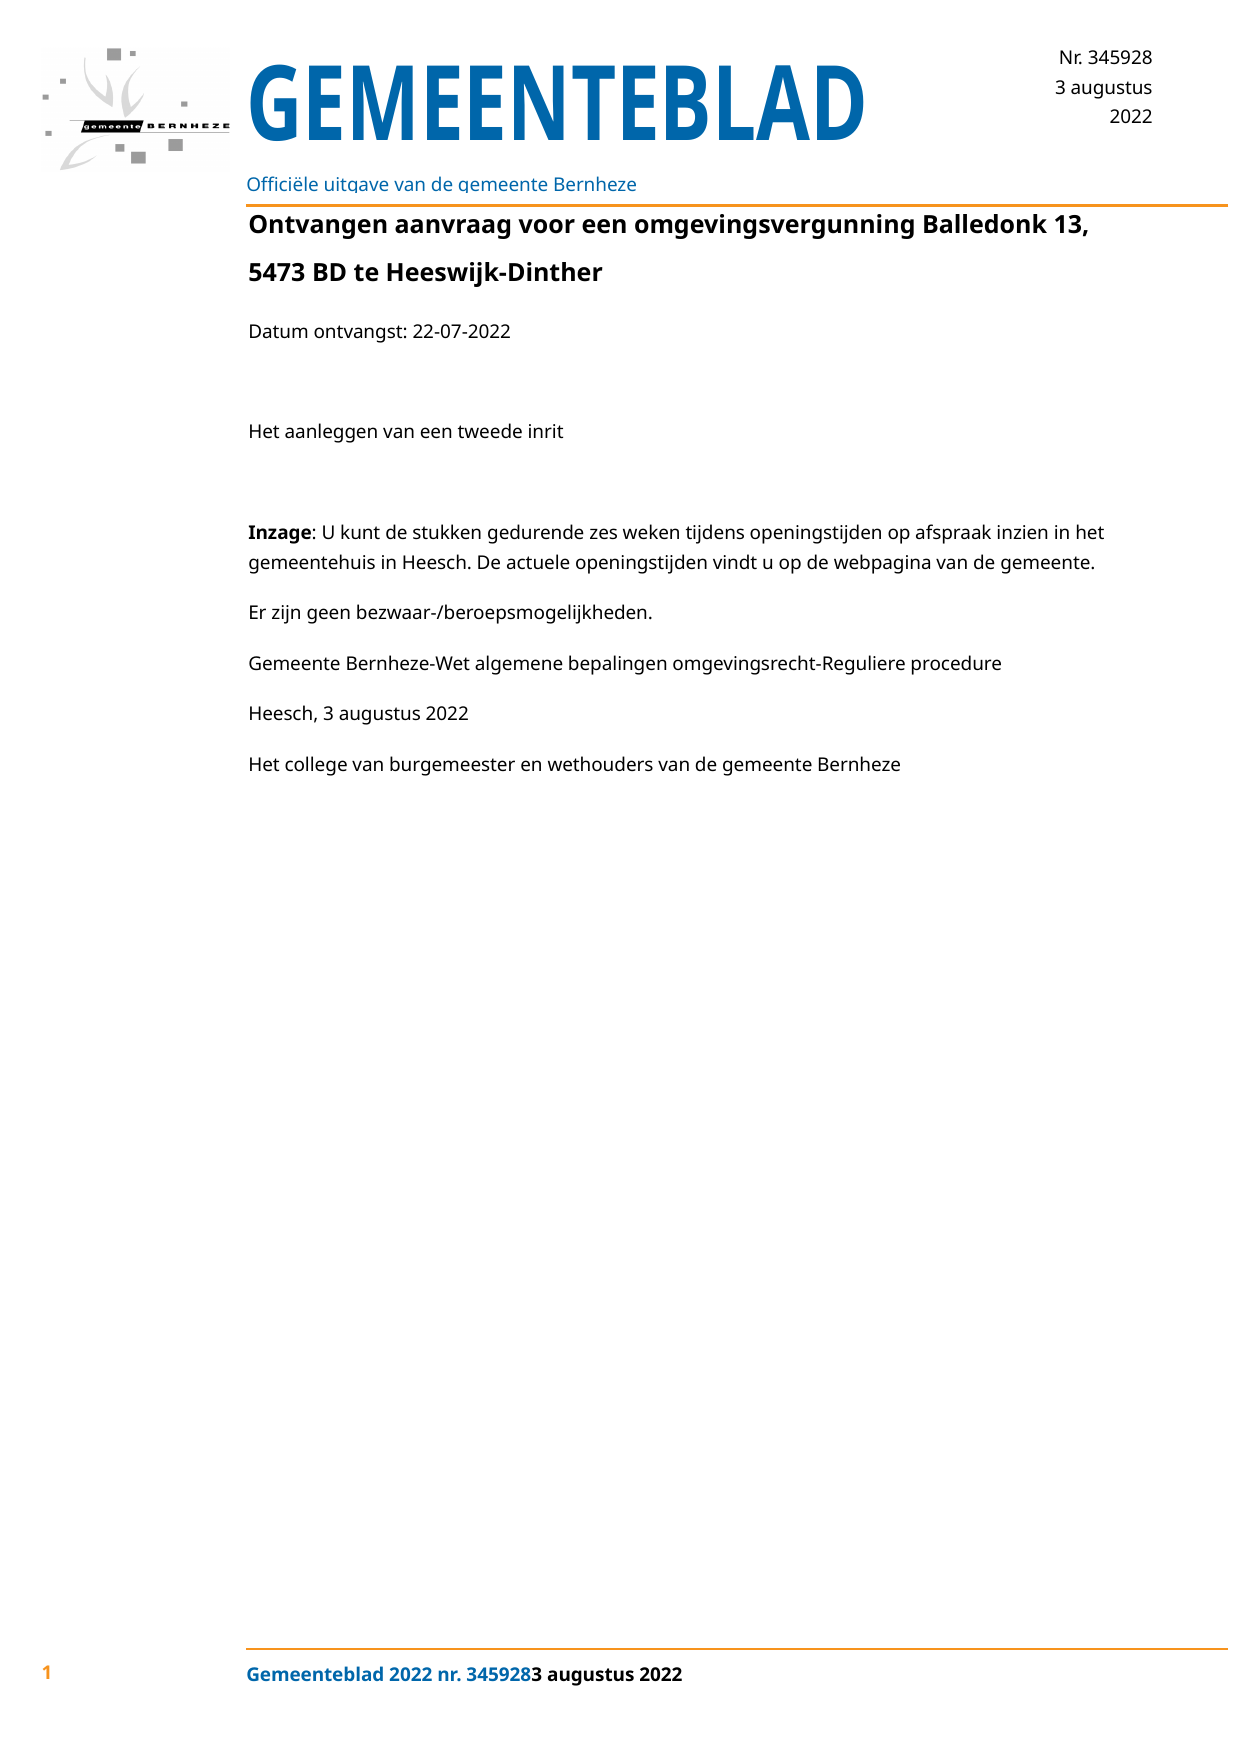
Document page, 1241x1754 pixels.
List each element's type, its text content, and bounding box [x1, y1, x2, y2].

picture [41, 47, 231, 172]
text Gemeente Bernheze-Wet algemene bepalingen omgevingsrecht-Reguliere procedure [248, 650, 1152, 676]
text Het college van burgemeester en wethouders van de gemeente Bernheze [248, 751, 1152, 777]
text Het aanleggen van een tweede inrit [248, 419, 1152, 444]
text Er zijn geen bezwaar-/beroepsmogelijkheden. [248, 599, 1152, 625]
text Ontvangen aanvraag voor een omgevingsvergunning Balledonk 13, 5473 BD te Heeswijk-Dinther [248, 207, 1152, 288]
text Inzage: U kunt de stukken gedurende zes weken tijdens openingstijden op afspraak inzien in het gemeentehuis in Heesch. De actuele openingstijden vindt u op de webpagina van de gemeente. [248, 519, 1152, 575]
text Heesch, 3 augustus 2022 [248, 700, 1152, 726]
text Datum ontvangst: 22-07-2022 [248, 318, 1152, 344]
